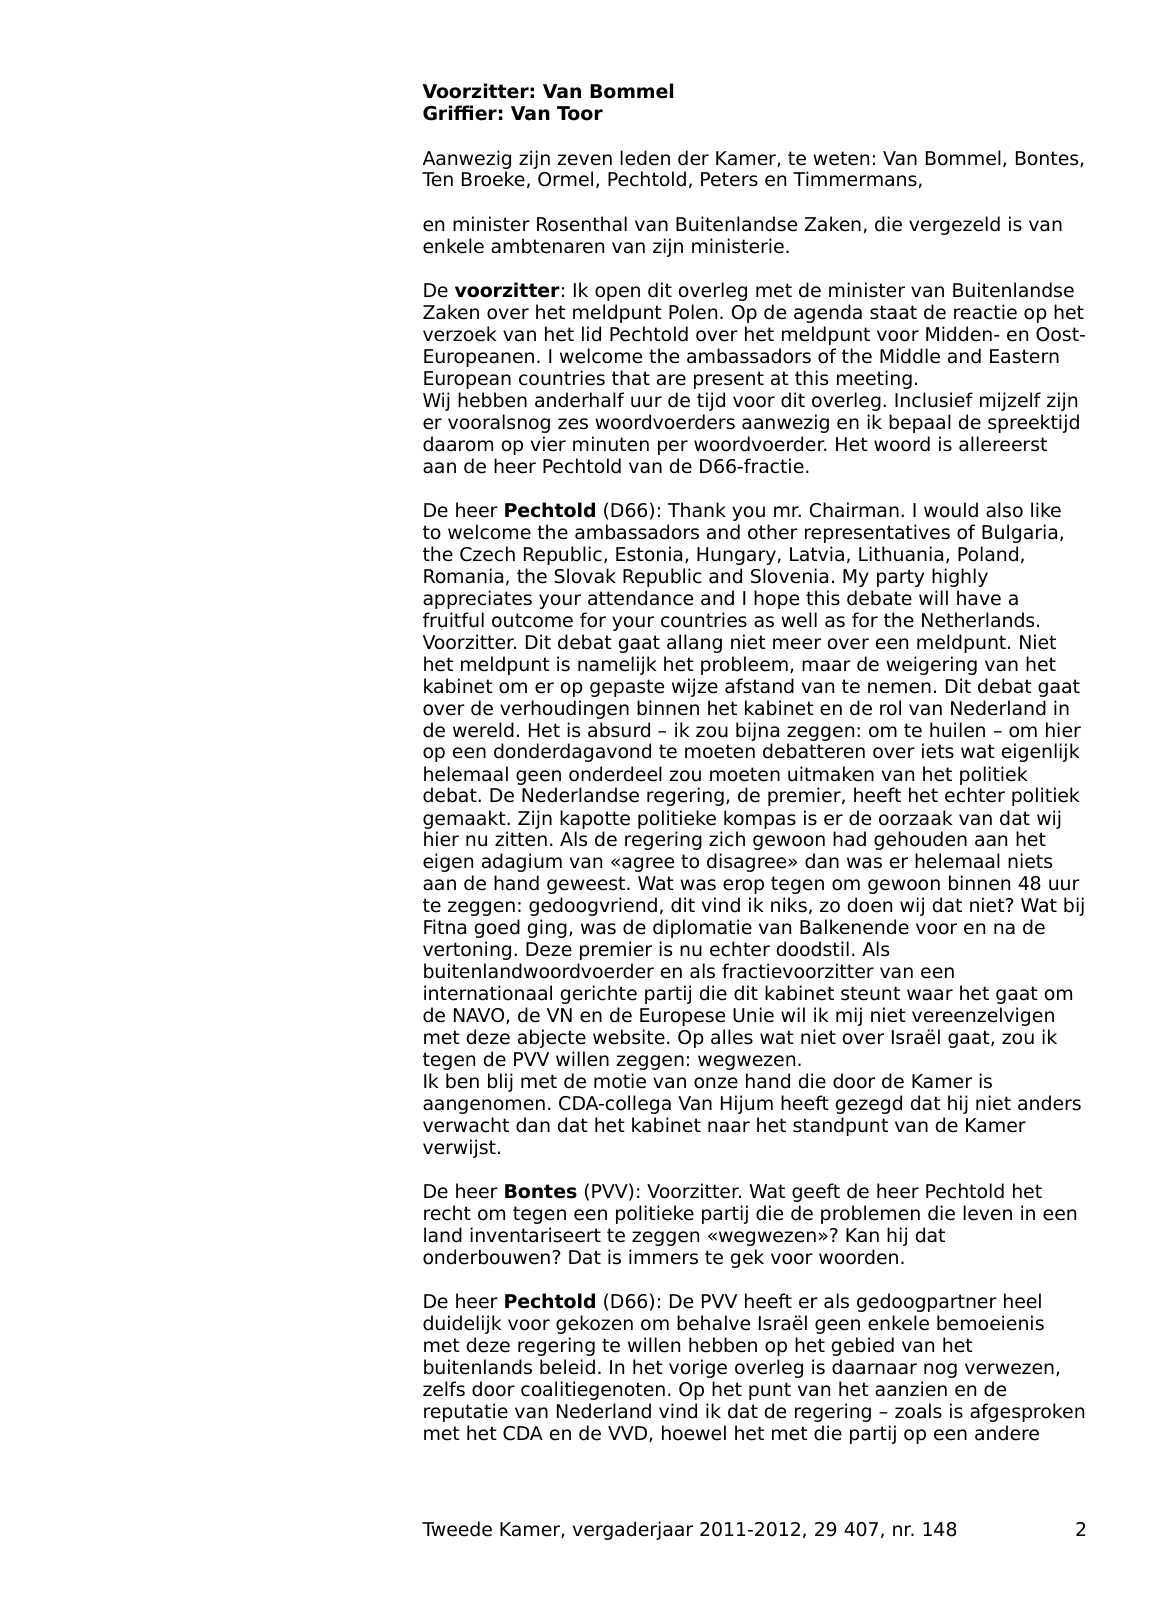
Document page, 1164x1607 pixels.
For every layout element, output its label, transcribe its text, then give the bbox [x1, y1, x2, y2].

text De heer Pechtold (D66): De PVV heeft er als gedoogpartner heel duidelijk voor gekozen om behalve Israël geen enkele bemoeienis met deze regering te willen hebben op het gebied van het buitenlands beleid. In het vorige overleg is daarnaar nog verwezen, zelfs door coalitiegenoten. Op het punt van het aanzien en de reputatie van Nederland vind ik dat de regering – zoals is afgesproken met het CDA en de VVD, hoewel het met die partij op een andere [422, 1291, 1087, 1445]
text De heer Bontes (PVV): Voorzitter. Wat geeft de heer Pechtold het recht om tegen een politieke partij die de problemen die leven in een land inventariseert te zeggen «wegwezen»? Kan hij dat onderbouwen? Dat is immers te gek voor woorden. [422, 1181, 1087, 1269]
text De voorzitter: Ik open dit overleg met de minister van Buitenlandse Zaken over het meldpunt Polen. Op de agenda staat de reactie op het verzoek van het lid Pechtold over het meldpunt voor Midden- en Oost-Europeanen. I welcome the ambassadors of the Middle and Eastern European countries that are present at this meeting. [422, 280, 1087, 389]
text Griffier: Van Toor [422, 103, 1087, 125]
text Wij hebben anderhalf uur de tijd voor dit overleg. Inclusief mijzelf zijn er vooralsnog zes woordvoerders aanwezig en ik bepaal de spreektijd daarom op vier minuten per woordvoerder. Het woord is allereerst aan de heer Pechtold van de D66-fractie. [422, 389, 1087, 477]
text Voorzitter: Van Bommel [422, 81, 1087, 103]
text Voorzitter. Dit debat gaat allang niet meer over een meldpunt. Niet het meldpunt is namelijk het probleem, maar de weigering van het kabinet om er op gepaste wijze afstand van te nemen. Dit debat gaat over de verhoudingen binnen het kabinet en de rol van Nederland in de wereld. Het is absurd – ik zou bijna zeggen: om te huilen – om hier op een donderdagavond te moeten debatteren over iets wat eigenlijk helemaal geen onderdeel zou moeten uitmaken van het politiek debat. De Nederlandse regering, de premier, heeft het echter politiek gemaakt. Zijn kapotte politieke kompas is er de oorzaak van dat wij hier nu zitten. Als de regering zich gewoon had gehouden aan het eigen adagium van «agree to disagree» dan was er helemaal niets aan de hand geweest. Wat was erop tegen om gewoon binnen 48 uur te zeggen: gedoogvriend, dit vind ik niks, zo doen wij dat niet? Wat bij Fitna goed ging, was de diplomatie van Balkenende voor en na de vertoning. Deze premier is nu echter doodstil. Als buitenlandwoordvoerder en als fractievoorzitter van een internationaal gerichte partij die dit kabinet steunt waar het gaat om de NAVO, de VN en de Europese Unie wil ik mij niet vereenzelvigen met deze abjecte website. Op alles wat niet over Israël gaat, zou ik tegen de PVV willen zeggen: wegwezen. [422, 632, 1087, 1071]
text Ik ben blij met de motie van onze hand die door de Kamer is aangenomen. CDA-collega Van Hijum heeft gezegd dat hij niet anders verwacht dan dat het kabinet naar het standpunt van de Kamer verwijst. [422, 1071, 1087, 1159]
text De heer Pechtold (D66): Thank you mr. Chairman. I would also like to welcome the ambassadors and other representatives of Bulgaria, the Czech Republic, Estonia, Hungary, Latvia, Lithuania, Poland, Romania, the Slovak Republic and Slovenia. My party highly appreciates your attendance and I hope this debate will have a fruitful outcome for your countries as well as for the Netherlands. [422, 500, 1087, 632]
text en minister Rosenthal van Buitenlandse Zaken, die vergezeld is van enkele ambtenaren van zijn ministerie. [422, 213, 1087, 257]
text Aanwezig zijn zeven leden der Kamer, te weten: Van Bommel, Bontes, Ten Broeke, Ormel, Pechtold, Peters en Timmermans, [422, 147, 1087, 191]
